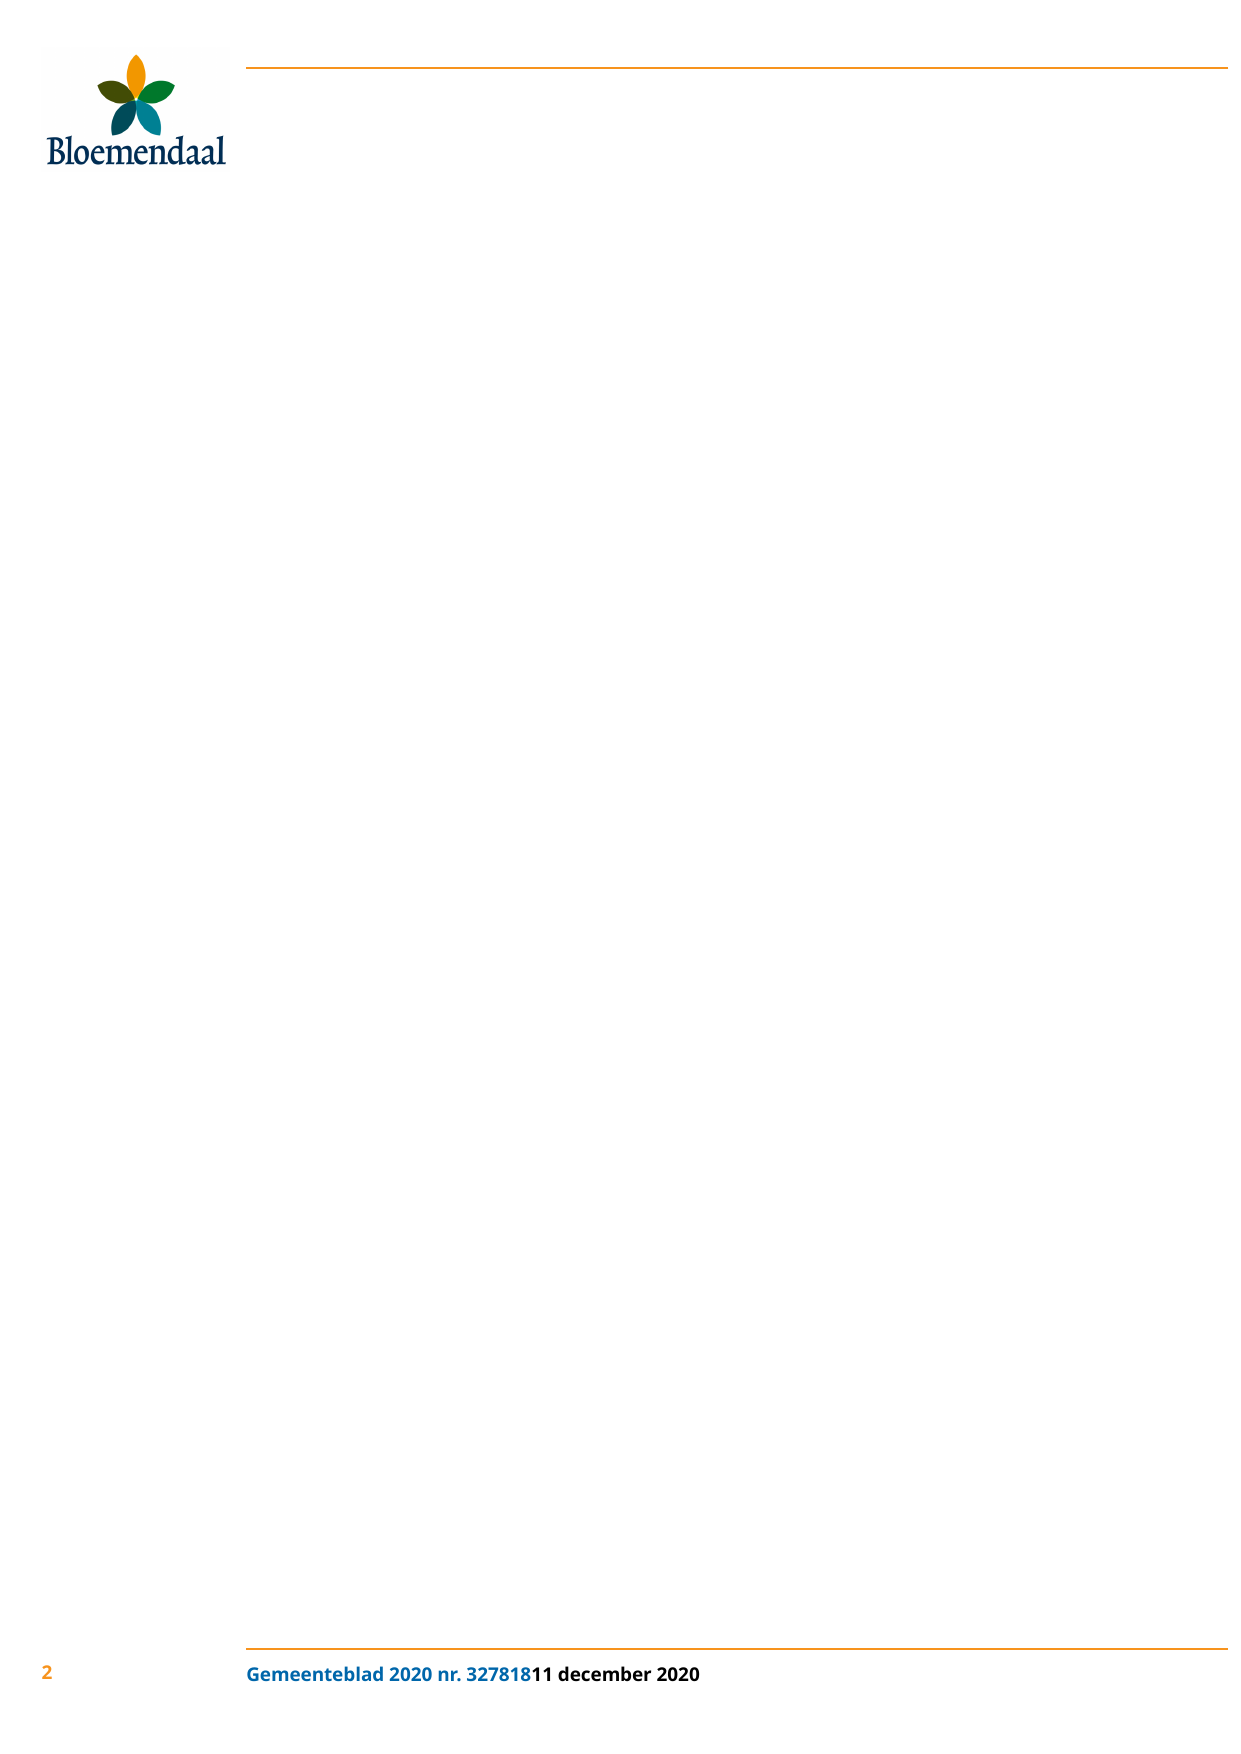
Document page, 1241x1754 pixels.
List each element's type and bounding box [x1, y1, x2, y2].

picture [41, 47, 231, 172]
